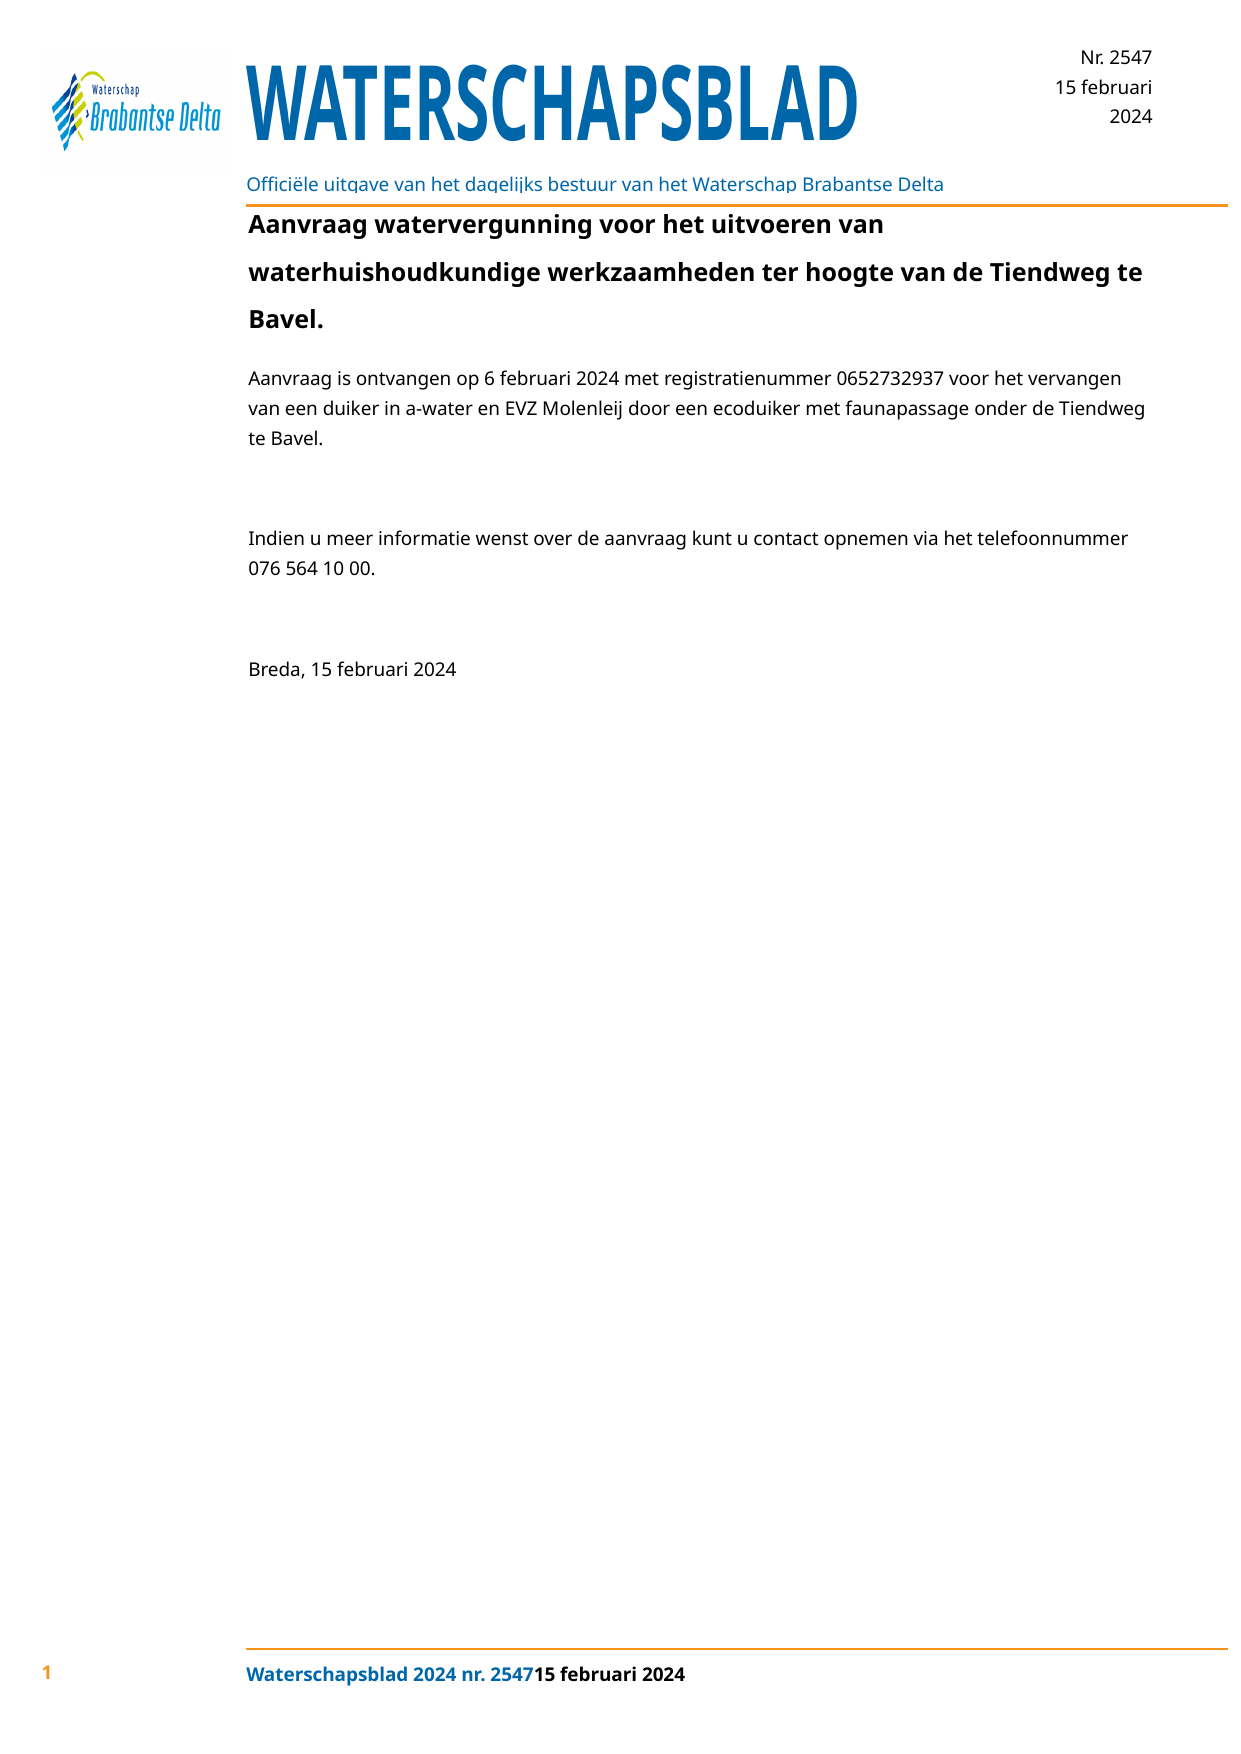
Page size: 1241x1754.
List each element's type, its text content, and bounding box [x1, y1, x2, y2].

text Aanvraag watervergunning voor het uitvoeren van waterhuishoudkundige werkzaamheden ter hoogte van de Tiendweg te Bavel. [248, 207, 1152, 336]
picture [41, 47, 231, 172]
text Indien u meer informatie wenst over de aanvraag kunt u contact opnemen via het telefoonnummer 076 564 10 00. [248, 526, 1152, 581]
text Breda, 15 februari 2024 [248, 656, 1152, 682]
text Aanvraag is ontvangen op 6 februari 2024 met registratienummer 0652732937 voor het vervangen van een duiker in a-water en EVZ Molenleij door een ecoduiker met faunapassage onder de Tiendweg te Bavel. [248, 366, 1152, 450]
